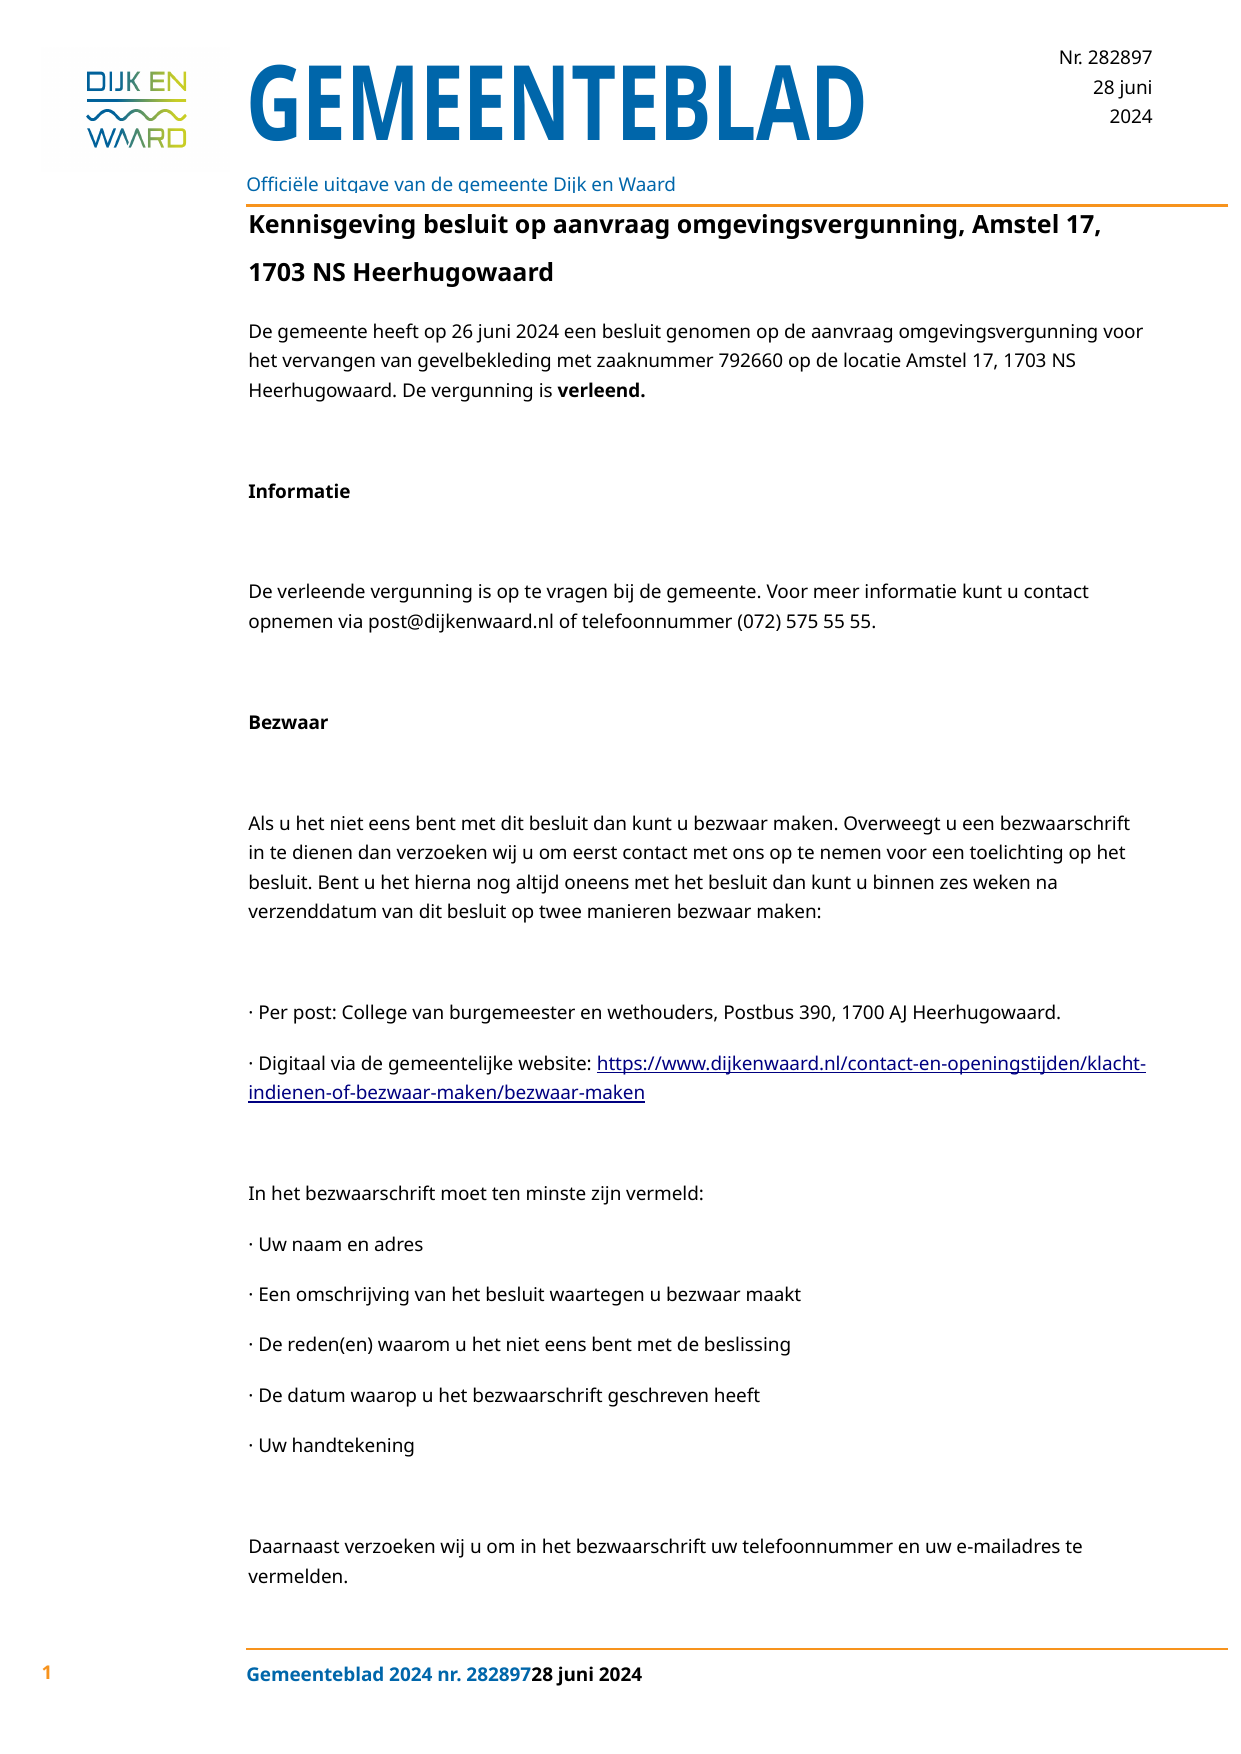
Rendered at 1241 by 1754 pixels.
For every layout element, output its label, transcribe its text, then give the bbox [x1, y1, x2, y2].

text Kennisgeving besluit op aanvraag omgevingsvergunning, Amstel 17, 1703 NS Heerhugowaard [248, 207, 1152, 288]
text · De datum waarop u het bezwaarschrift geschreven heeft [248, 1382, 1152, 1408]
text · De reden(en) waarom u het niet eens bent met de beslissing [248, 1332, 1152, 1357]
text Bezwaar [248, 709, 1152, 735]
text De gemeente heeft op 26 juni 2024 een besluit genomen op de aanvraag omgevingsvergunning voor het vervangen van gevelbekleding met zaaknummer 792660 op de locatie Amstel 17, 1703 NS Heerhugowaard. De vergunning is verleend. [248, 318, 1152, 403]
text De verleende vergunning is op te vragen bij de gemeente. Voor meer informatie kunt u contact opnemen via post@dijkenwaard.nl of telefoonnummer (072) 575 55 55. [248, 579, 1152, 634]
text Daarnaast verzoeken wij u om in het bezwaarschrift uw telefoonnummer en uw e-mailadres te vermelden. [248, 1533, 1152, 1589]
text · Per post: College van burgemeester en wethouders, Postbus 390, 1700 AJ Heerhugowaard. [248, 999, 1152, 1025]
picture [41, 47, 231, 172]
text · Digitaal via de gemeentelijke website: https://www.dijkenwaard.nl/contact-en-openingstijden/klacht-indienen-of-bezwaar-maken/bezwaar-maken [248, 1050, 1152, 1105]
text Als u het niet eens bent met dit besluit dan kunt u bezwaar maken. Overweegt u een bezwaarschrift in te dienen dan verzoeken wij u om eerst contact met ons op te nemen voor een toelichting op het besluit. Bent u het hierna nog altijd oneens met het besluit dan kunt u binnen zes weken na verzenddatum van dit besluit op twee manieren bezwaar maken: [248, 810, 1152, 924]
text · Uw naam en adres [248, 1231, 1152, 1257]
text · Uw handtekening [248, 1432, 1152, 1458]
text Informatie [248, 478, 1152, 504]
text In het bezwaarschrift moet ten minste zijn vermeld: [248, 1180, 1152, 1206]
text · Een omschrijving van het besluit waartegen u bezwaar maakt [248, 1281, 1152, 1307]
